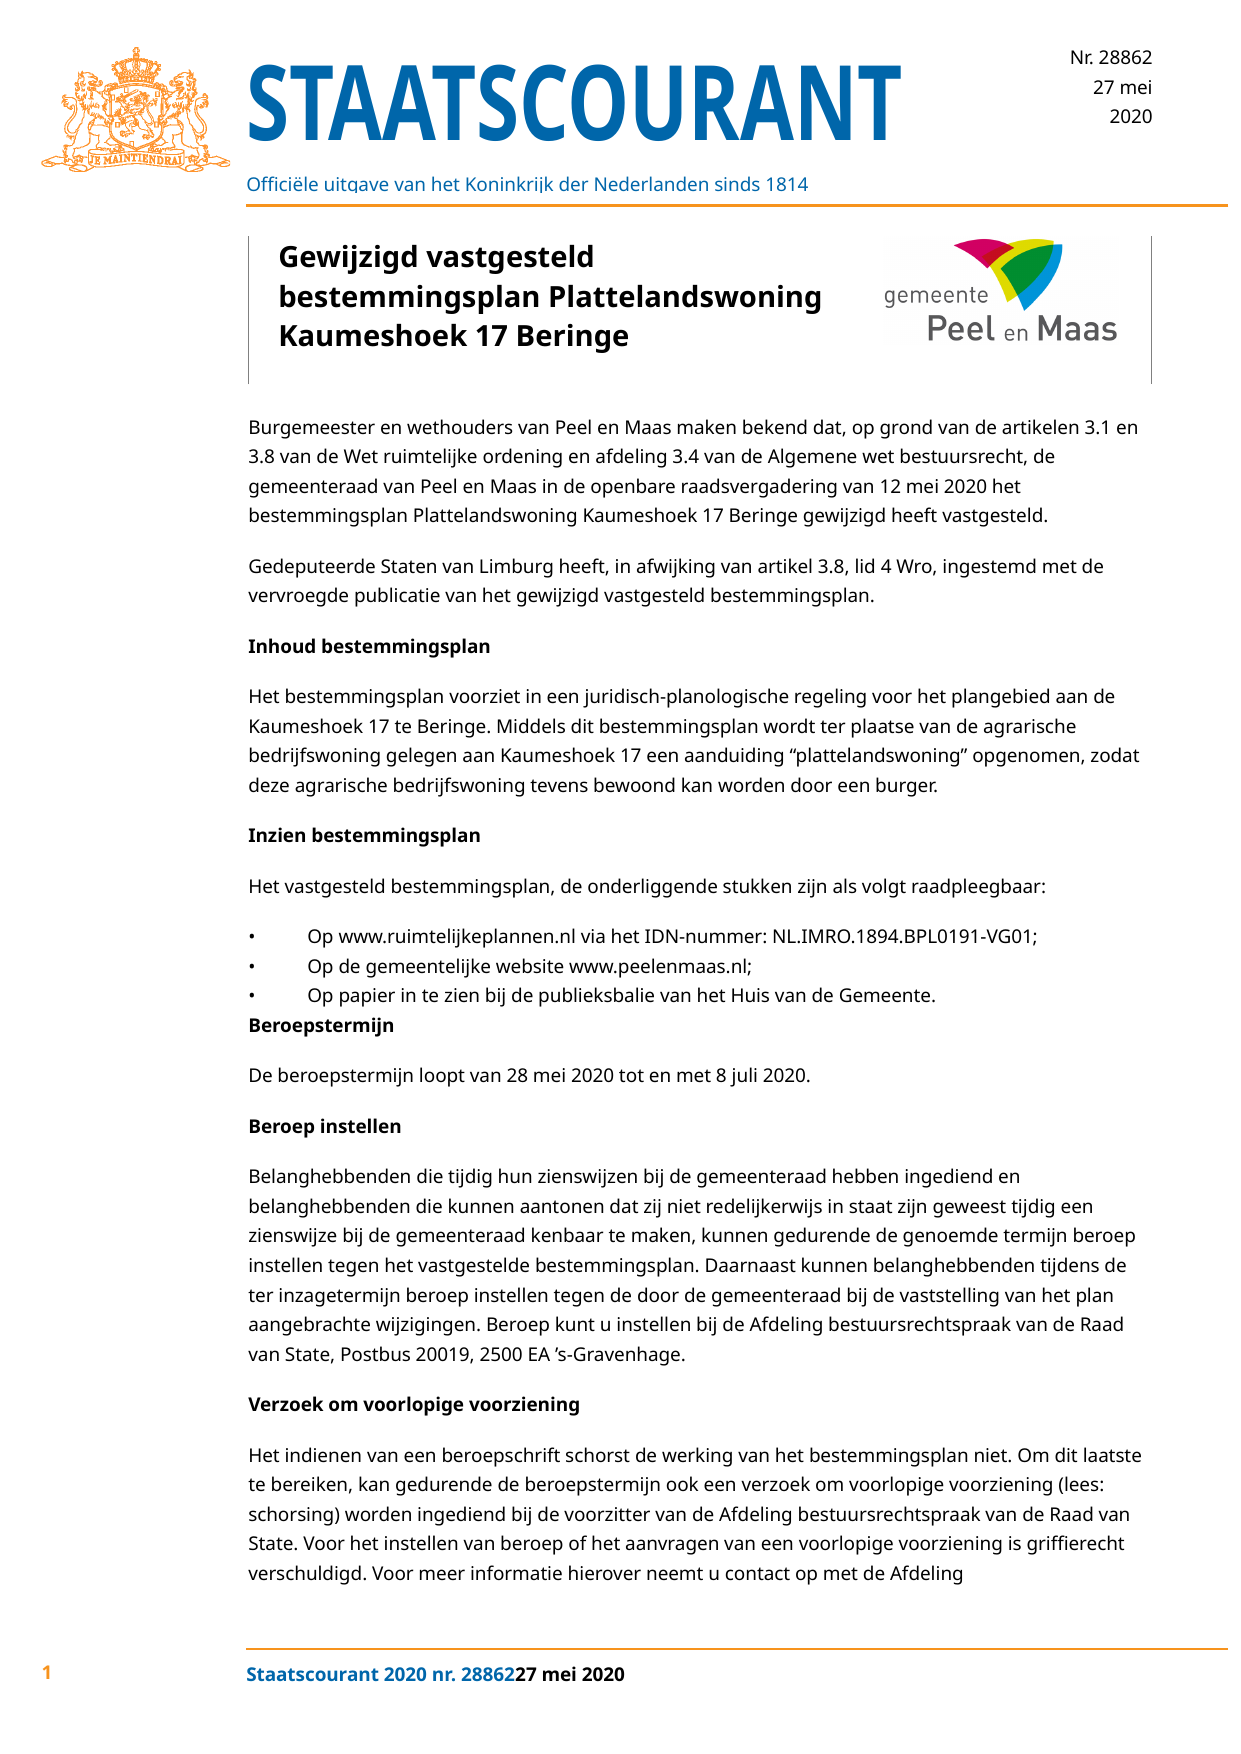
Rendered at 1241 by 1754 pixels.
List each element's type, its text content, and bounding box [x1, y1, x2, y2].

text Het vastgesteld bestemmingsplan, de onderliggende stukken zijn als volgt raadpleegbaar: [248, 873, 1152, 899]
text Inzien bestemmingsplan [248, 823, 1152, 848]
list Op de gemeentelijke website www.peelenmaas.nl; [248, 953, 1152, 979]
text Het indienen van een beroepschrift schorst de werking van het bestemmingsplan niet. Om dit laatste te bereiken, kan gedurende de beroepstermijn ook een verzoek om voorlopige voorziening (lees: schorsing) worden ingediend bij de voorzitter van de Afdeling bestuursrechtspraak van de Raad van State. Voor het instellen van beroep of het aanvragen van een voorlopige voorziening is griffierecht verschuldigd. Voor meer informatie hierover neemt u contact op met de Afdeling [248, 1442, 1152, 1586]
text Het bestemmingsplan voorziet in een juridisch-planologische regeling voor het plangebied aan de Kaumeshoek 17 te Beringe. Middels dit bestemmingsplan wordt ter plaatse van de agrarische bedrijfswoning gelegen aan Kaumeshoek 17 een aanduiding “plattelandswoning” opgenomen, zodat deze agrarische bedrijfswoning tevens bewoond kan worden door een burger. [248, 683, 1152, 798]
list Op papier in te zien bij de publieksbalie van het Huis van de Gemeente. [248, 983, 1152, 1008]
text Beroep instellen [248, 1113, 1152, 1139]
picture [41, 47, 231, 172]
list Op www.ruimtelijkeplannen.nl via het IDN-nummer: NL.IMRO.1894.BPL0191-VG01; [248, 923, 1152, 949]
text Burgemeester en wethouders van Peel en Maas maken bekend dat, op grond van de artikelen 3.1 en 3.8 van de Wet ruimtelijke ordening en afdeling 3.4 van de Algemene wet bestuursrecht, de gemeenteraad van Peel en Maas in de openbare raadsvergadering van 12 mei 2020 het bestemmingsplan Plattelandswoning Kaumeshoek 17 Beringe gewijzigd heeft vastgesteld. [248, 414, 1152, 528]
text De beroepstermijn loopt van 28 mei 2020 tot en met 8 juli 2020. [248, 1063, 1152, 1088]
text Beroepstermijn [248, 1012, 1152, 1038]
picture [882, 236, 1119, 345]
table_header [850, 236, 1151, 384]
text Belanghebbenden die tijdig hun zienswijzen bij de gemeenteraad hebben ingediend en belanghebbenden die kunnen aantonen dat zij niet redelijkerwijs in staat zijn geweest tijdig een zienswijze bij de gemeenteraad kenbaar te maken, kunnen gedurende de genoemde termijn beroep instellen tegen het vastgestelde bestemmingsplan. Daarnaast kunnen belanghebbenden tijdens de ter inzagetermijn beroep instellen tegen de door de gemeenteraad bij de vaststelling van het plan aangebrachte wijzigingen. Beroep kunt u instellen bij de Afdeling bestuursrechtspraak van de Raad van State, Postbus 20019, 2500 EA ’s-Gravenhage. [248, 1163, 1152, 1367]
text Inhoud bestemmingsplan [248, 633, 1152, 659]
table_header Gewijzigd vastgesteld bestemmingsplan Plattelandswoning Kaumeshoek 17 Beringe [249, 236, 850, 384]
text Verzoek om voorlopige voorziening [248, 1391, 1152, 1417]
text Gedeputeerde Staten van Limburg heeft, in afwijking van artikel 3.8, lid 4 Wro, ingestemd met de vervroegde publicatie van het gewijzigd vastgesteld bestemmingsplan. [248, 553, 1152, 608]
